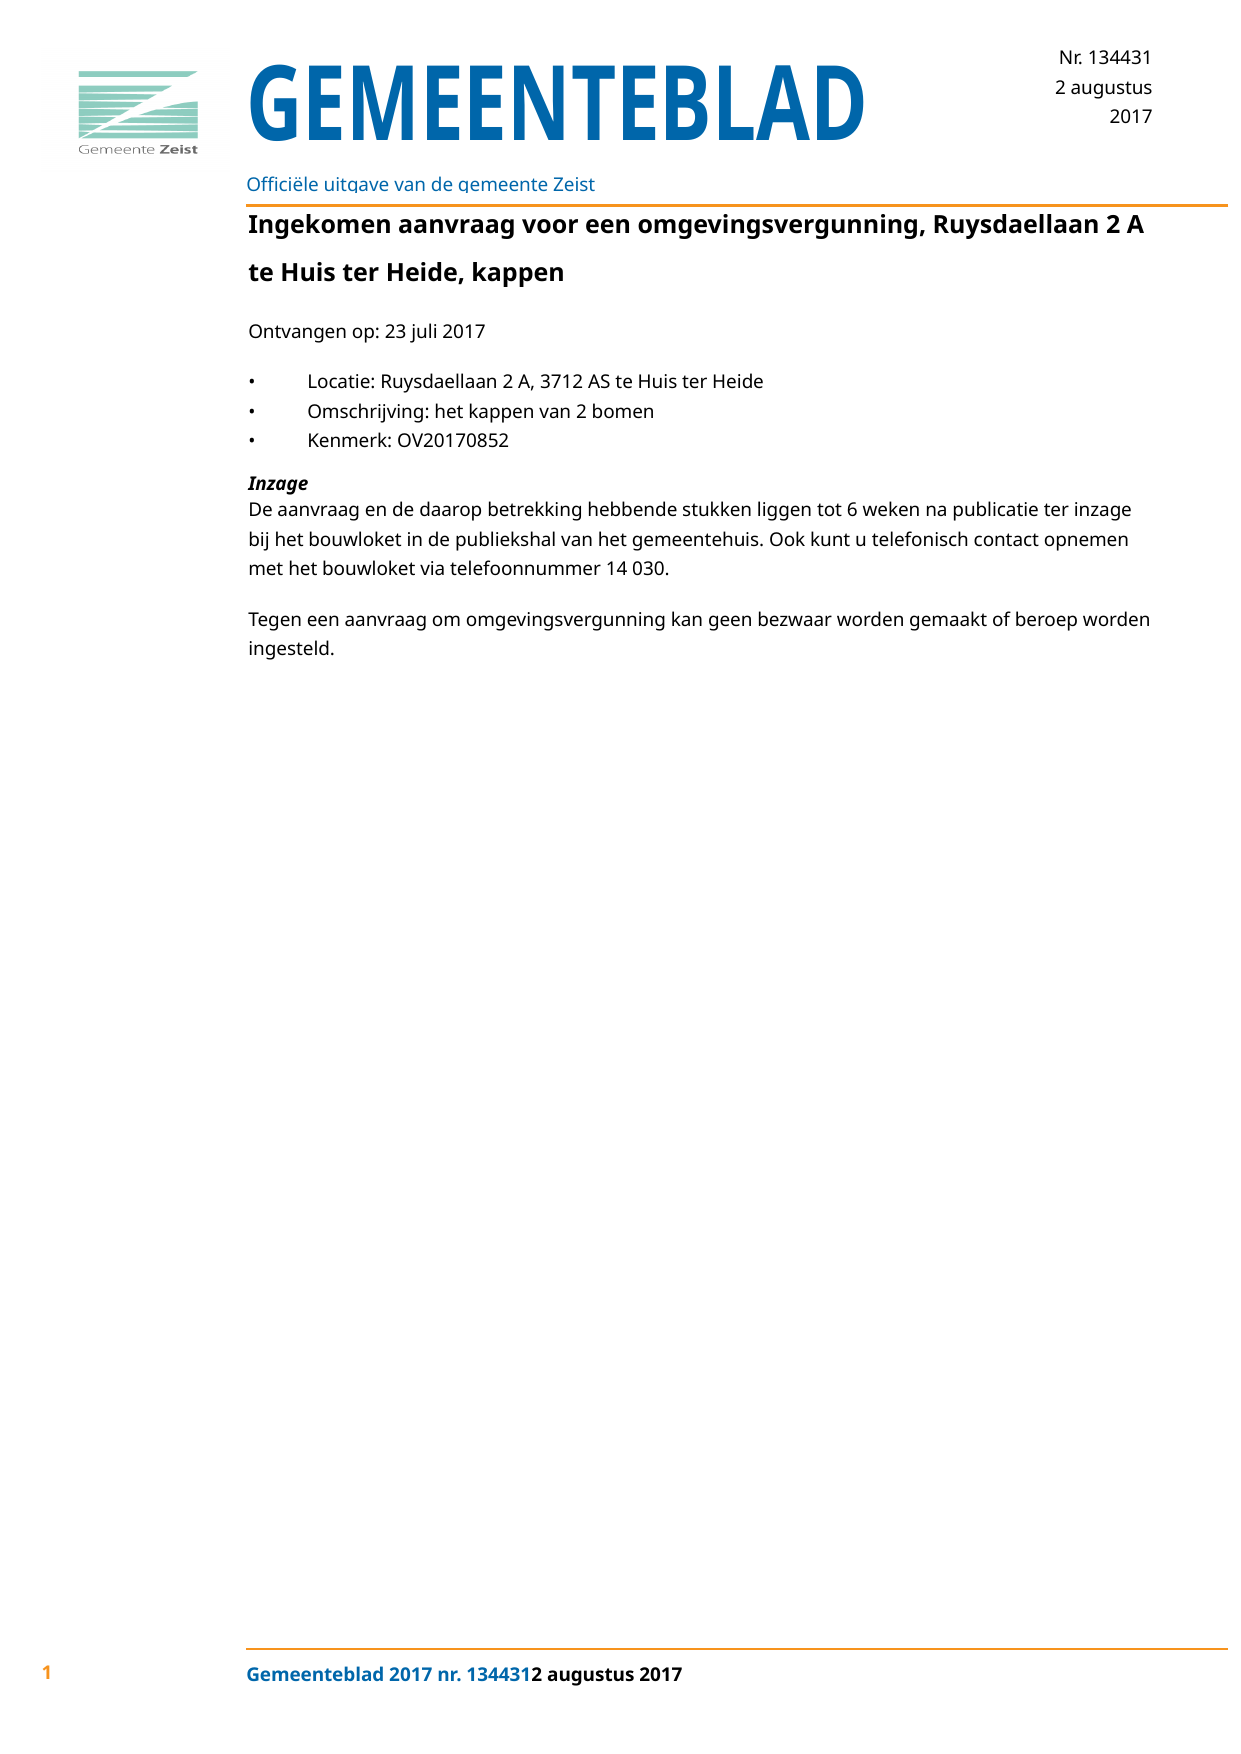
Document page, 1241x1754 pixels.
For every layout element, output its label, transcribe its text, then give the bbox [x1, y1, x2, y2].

text De aanvraag en de daarop betrekking hebbende stukken liggen tot 6 weken na publicatie ter inzage bij het bouwloket in de publiekshal van het gemeentehuis. Ook kunt u telefonisch contact opnemen met het bouwloket via telefoonnummer 14 030. [248, 496, 1152, 581]
text Ingekomen aanvraag voor een omgevingsvergunning, Ruysdaellaan 2 A te Huis ter Heide, kappen [248, 207, 1152, 288]
picture [41, 47, 231, 172]
list Omschrijving: het kappen van 2 bomen [248, 398, 1152, 424]
text Tegen een aanvraag om omgevingsvergunning kan geen bezwaar worden gemaakt of beroep worden ingesteld. [248, 606, 1152, 661]
text Ontvangen op: 23 juli 2017 [248, 318, 1152, 344]
list Kenmerk: OV20170852 [248, 427, 1152, 453]
text Inzage [248, 471, 1152, 496]
list Locatie: Ruysdaellaan 2 A, 3712 AS te Huis ter Heide [248, 368, 1152, 394]
